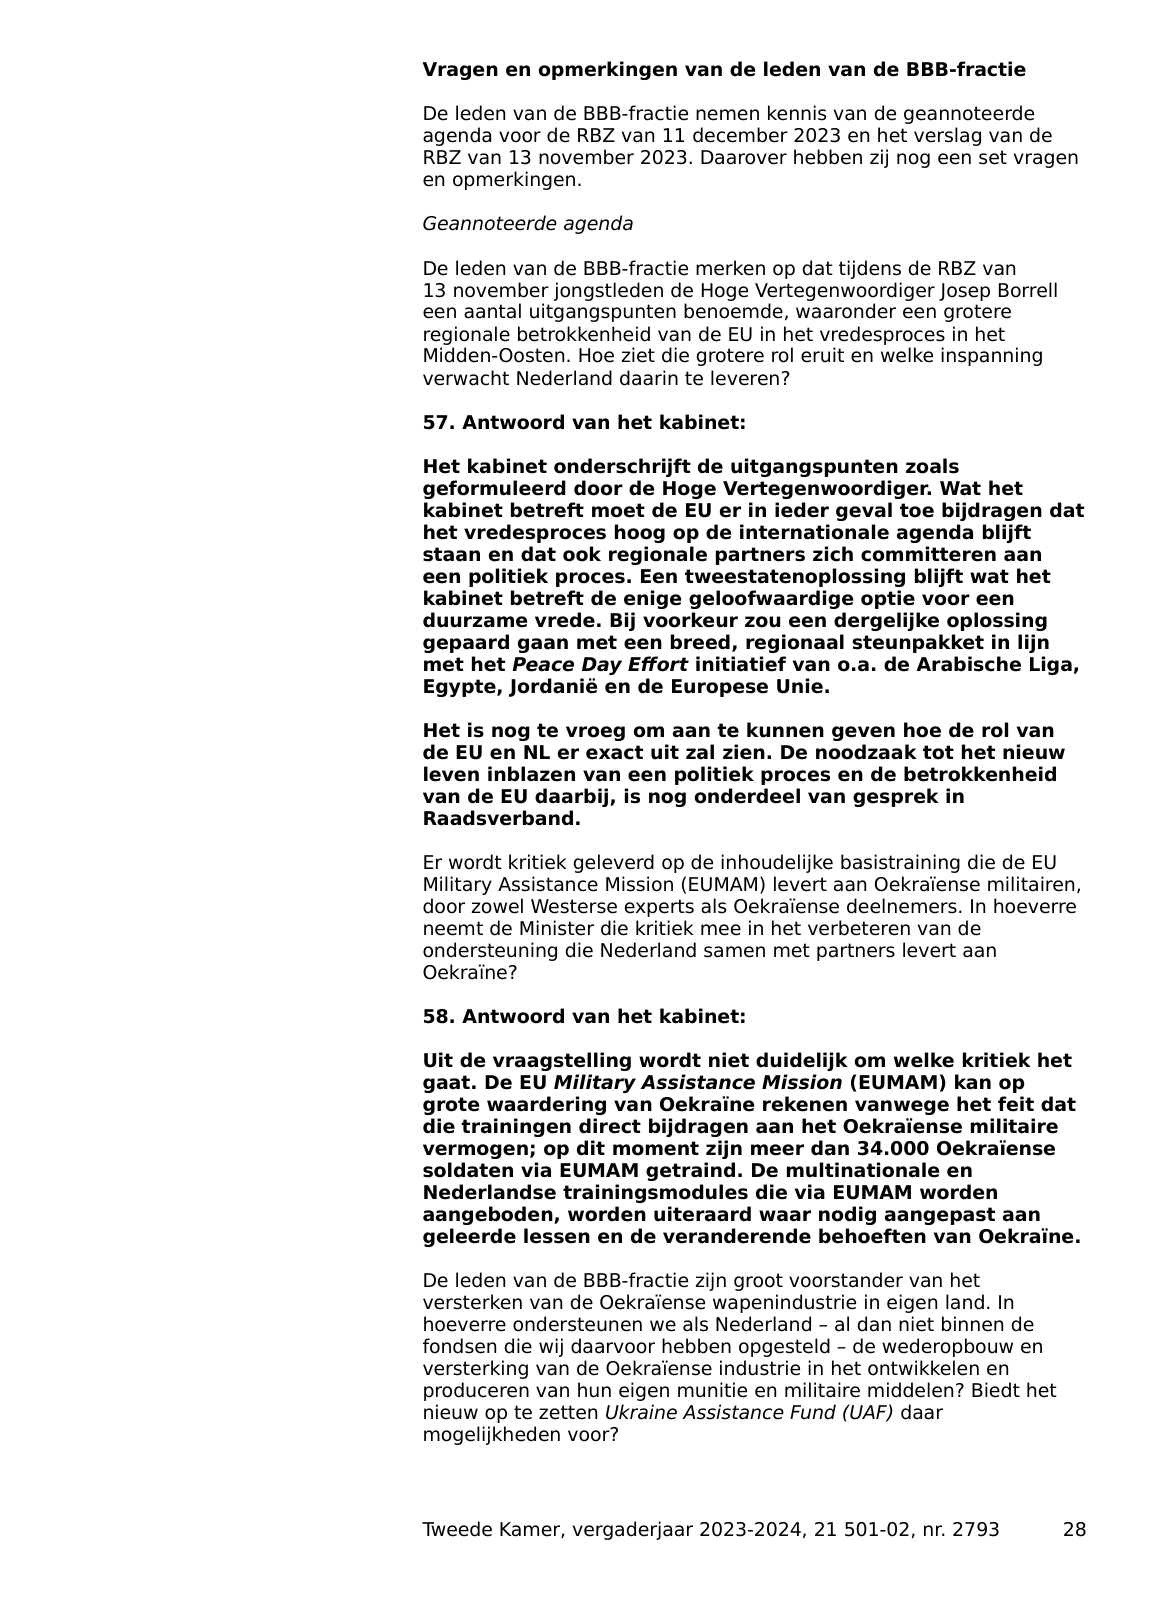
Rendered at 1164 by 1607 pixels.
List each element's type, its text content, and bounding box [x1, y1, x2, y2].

text De leden van de BBB-fractie nemen kennis van de geannoteerde agenda voor de RBZ van 11 december 2023 en het verslag van de RBZ van 13 november 2023. Daarover hebben zij nog een set vragen en opmerkingen. [422, 103, 1087, 191]
text De leden van de BBB-fractie merken op dat tijdens de RBZ van 13 november jongstleden de Hoge Vertegenwoordiger Josep Borrell een aantal uitgangspunten benoemde, waaronder een grotere regionale betrokkenheid van de EU in het vredesproces in het Midden-Oosten. Hoe ziet die grotere rol eruit en welke inspanning verwacht Nederland daarin te leveren? [422, 257, 1087, 389]
text Het kabinet onderschrijft de uitgangspunten zoals geformuleerd door de Hoge Vertegenwoordiger. Wat het kabinet betreft moet de EU er in ieder geval toe bijdragen dat het vredesproces hoog op de internationale agenda blijft staan en dat ook regionale partners zich committeren aan een politiek proces. Een tweestatenoplossing blijft wat het kabinet betreft de enige geloofwaardige optie voor een duurzame vrede. Bij voorkeur zou een dergelijke oplossing gepaard gaan met een breed, regionaal steunpakket in lijn met het Peace Day Effort initiatief van o.a. de Arabische Liga, Egypte, Jordanië en de Europese Unie. [422, 456, 1087, 697]
subtitle 57. Antwoord van het kabinet: [422, 412, 1087, 433]
text Het is nog te vroeg om aan te kunnen geven hoe de rol van de EU en NL er exact uit zal zien. De noodzaak tot het nieuw leven inblazen van een politiek proces en de betrokkenheid van de EU daarbij, is nog onderdeel van gesprek in Raadsverband. [422, 720, 1087, 829]
subtitle Geannoteerde agenda [422, 213, 1087, 235]
text De leden van de BBB-fractie zijn groot voorstander van het versterken van de Oekraïense wapenindustrie in eigen land. In hoeverre ondersteunen we als Nederland – al dan niet binnen de fondsen die wij daarvoor hebben opgesteld – de wederopbouw en versterking van de Oekraïense industrie in het ontwikkelen en produceren van hun eigen munitie en militaire middelen? Biedt het nieuw op te zetten Ukraine Assistance Fund (UAF) daar mogelijkheden voor? [422, 1270, 1087, 1446]
text Uit de vraagstelling wordt niet duidelijk om welke kritiek het gaat. De EU Military Assistance Mission (EUMAM) kan op grote waardering van Oekraïne rekenen vanwege het feit dat die trainingen direct bijdragen aan het Oekraïense militaire vermogen; op dit moment zijn meer dan 34.000 Oekraïense soldaten via EUMAM getraind. De multinationale en Nederlandse trainingsmodules die via EUMAM worden aangeboden, worden uiteraard waar nodig aangepast aan geleerde lessen en de veranderende behoeften van Oekraïne. [422, 1050, 1087, 1248]
text Er wordt kritiek geleverd op de inhoudelijke basistraining die de EU Military Assistance Mission (EUMAM) levert aan Oekraïense militairen, door zowel Westerse experts als Oekraïense deelnemers. In hoeverre neemt de Minister die kritiek mee in het verbeteren van de ondersteuning die Nederland samen met partners levert aan Oekraïne? [422, 852, 1087, 984]
subtitle Vragen en opmerkingen van de leden van de BBB-fractie [422, 59, 1087, 81]
subtitle 58. Antwoord van het kabinet: [422, 1006, 1087, 1028]
